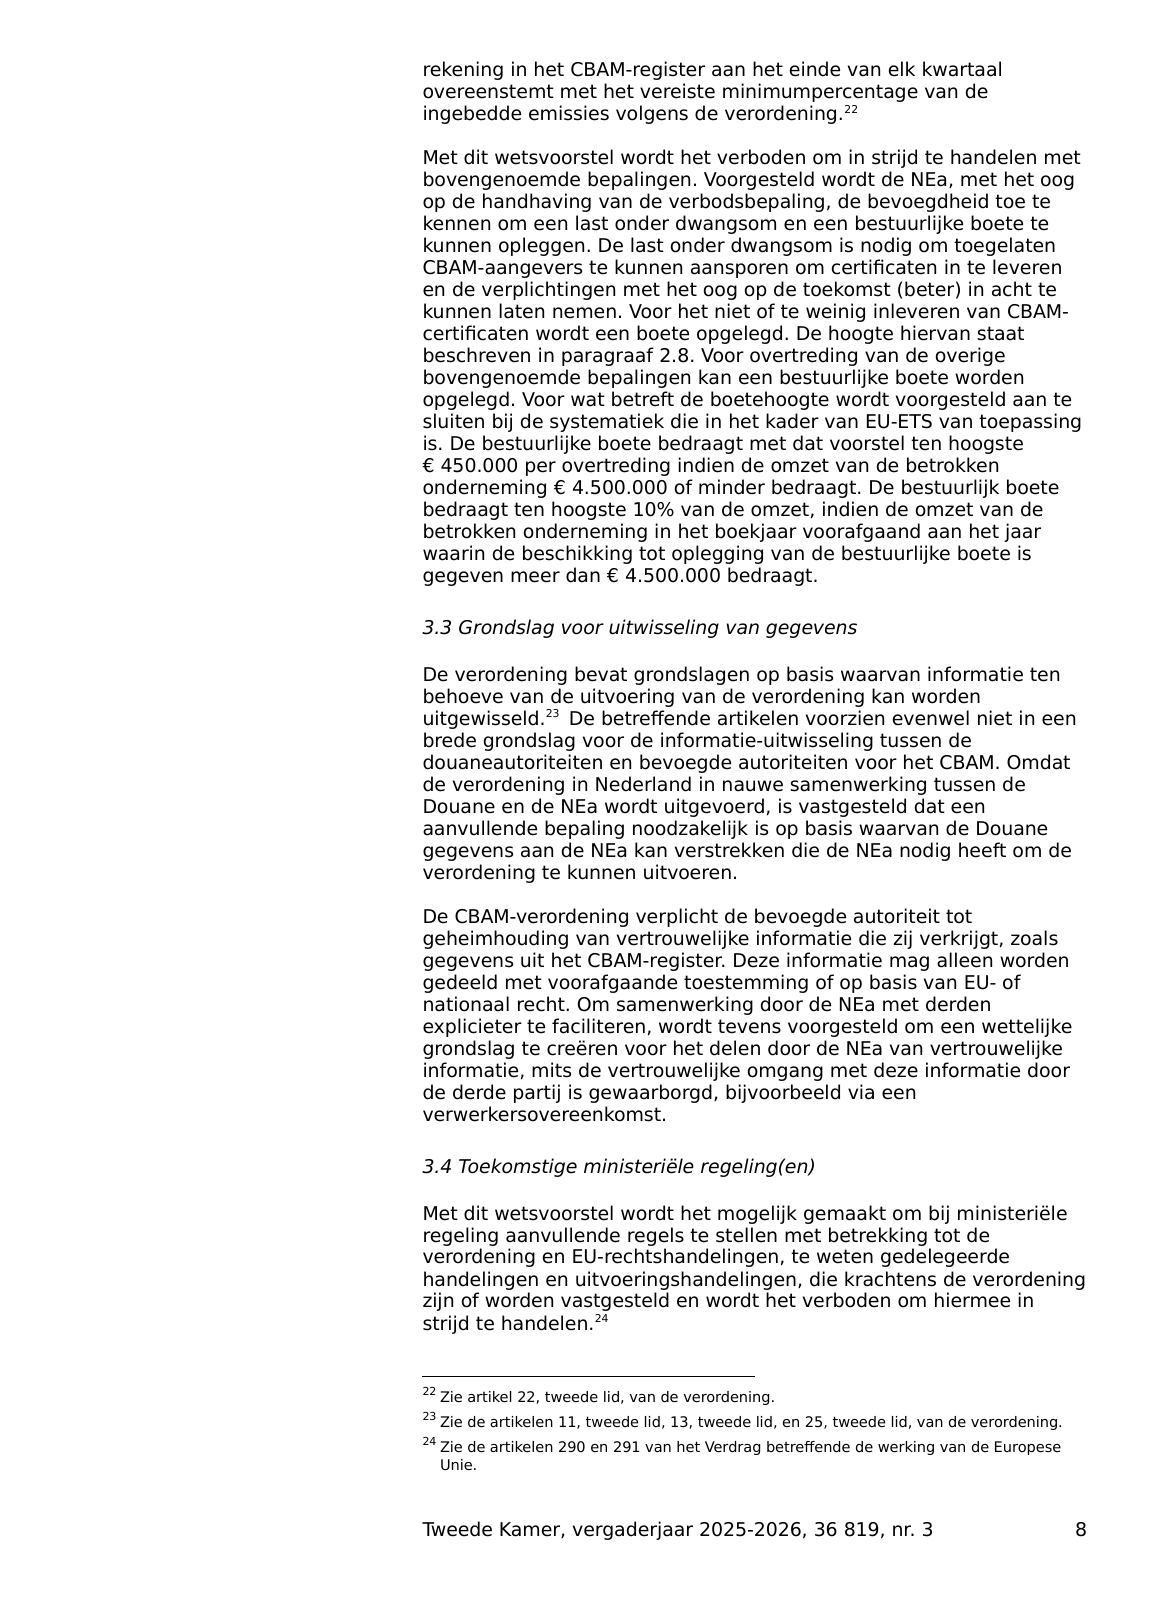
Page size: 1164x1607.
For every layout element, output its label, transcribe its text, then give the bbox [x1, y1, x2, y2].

text Zie de artikelen 11, tweede lid, 13, tweede lid, en 25, tweede lid, van de verordening. [422, 1410, 1087, 1432]
text Zie artikel 22, tweede lid, van de verordening. [422, 1385, 1087, 1407]
text rekening in het CBAM-register aan het einde van elk kwartaal overeenstemt met het vereiste minimumpercentage van de ingebedde emissies volgens de verordening. [422, 59, 1087, 125]
text Met dit wetsvoorstel wordt het mogelijk gemaakt om bij ministeriële regeling aanvullende regels te stellen met betrekking tot de verordening en EU-rechtshandelingen, te weten gedelegeerde handelingen en uitvoeringshandelingen, die krachtens de verordening zijn of worden vastgesteld en wordt het verboden om hiermee in strijd te handelen. [422, 1202, 1087, 1334]
subtitle 3.3 Grondslag voor uitwisseling van gegevens [422, 617, 1087, 639]
text Met dit wetsvoorstel wordt het verboden om in strijd te handelen met bovengenoemde bepalingen. Voorgesteld wordt de NEa, met het oog op de handhaving van de verbodsbepaling, de bevoegdheid toe te kennen om een last onder dwangsom en een bestuurlijke boete te kunnen opleggen. De last onder dwangsom is nodig om toegelaten CBAM-aangevers te kunnen aansporen om certificaten in te leveren en de verplichtingen met het oog op de toekomst (beter) in acht te kunnen laten nemen. Voor het niet of te weinig inleveren van CBAM-certificaten wordt een boete opgelegd. De hoogte hiervan staat beschreven in paragraaf 2.8. Voor overtreding van de overige bovengenoemde bepalingen kan een bestuurlijke boete worden opgelegd. Voor wat betreft de boetehoogte wordt voorgesteld aan te sluiten bij de systematiek die in het kader van EU-ETS van toepassing is. De bestuurlijke boete bedraagt met dat voorstel ten hoogste € 450.000 per overtreding indien de omzet van de betrokken onderneming € 4.500.000 of minder bedraagt. De bestuurlijk boete bedraagt ten hoogste 10% van de omzet, indien de omzet van de betrokken onderneming in het boekjaar voorafgaand aan het jaar waarin de beschikking tot oplegging van de bestuurlijke boete is gegeven meer dan € 4.500.000 bedraagt. [422, 147, 1087, 587]
subtitle 3.4 Toekomstige ministeriële regeling(en) [422, 1156, 1087, 1177]
text De CBAM-verordening verplicht de bevoegde autoriteit tot geheimhouding van vertrouwelijke informatie die zij verkrijgt, zoals gegevens uit het CBAM-register. Deze informatie mag alleen worden gedeeld met voorafgaande toestemming of op basis van EU- of nationaal recht. Om samenwerking door de NEa met derden explicieter te faciliteren, wordt tevens voorgesteld om een wettelijke grondslag te creëren voor het delen door de NEa van vertrouwelijke informatie, mits de vertrouwelijke omgang met deze informatie door de derde partij is gewaarborgd, bijvoorbeeld via een verwerkersovereenkomst. [422, 906, 1087, 1126]
text De verordening bevat grondslagen op basis waarvan informatie ten behoeve van de uitvoering van de verordening kan worden uitgewisseld. De betreffende artikelen voorzien evenwel niet in een brede grondslag voor de informatie-uitwisseling tussen de douaneautoriteiten en bevoegde autoriteiten voor het CBAM. Omdat de verordening in Nederland in nauwe samenwerking tussen de Douane en de NEa wordt uitgevoerd, is vastgesteld dat een aanvullende bepaling noodzakelijk is op basis waarvan de Douane gegevens aan de NEa kan verstrekken die de NEa nodig heeft om de verordening te kunnen uitvoeren. [422, 664, 1087, 883]
text Zie de artikelen 290 en 291 van het Verdrag betreffende de werking van de Europese Unie. [422, 1435, 1087, 1474]
